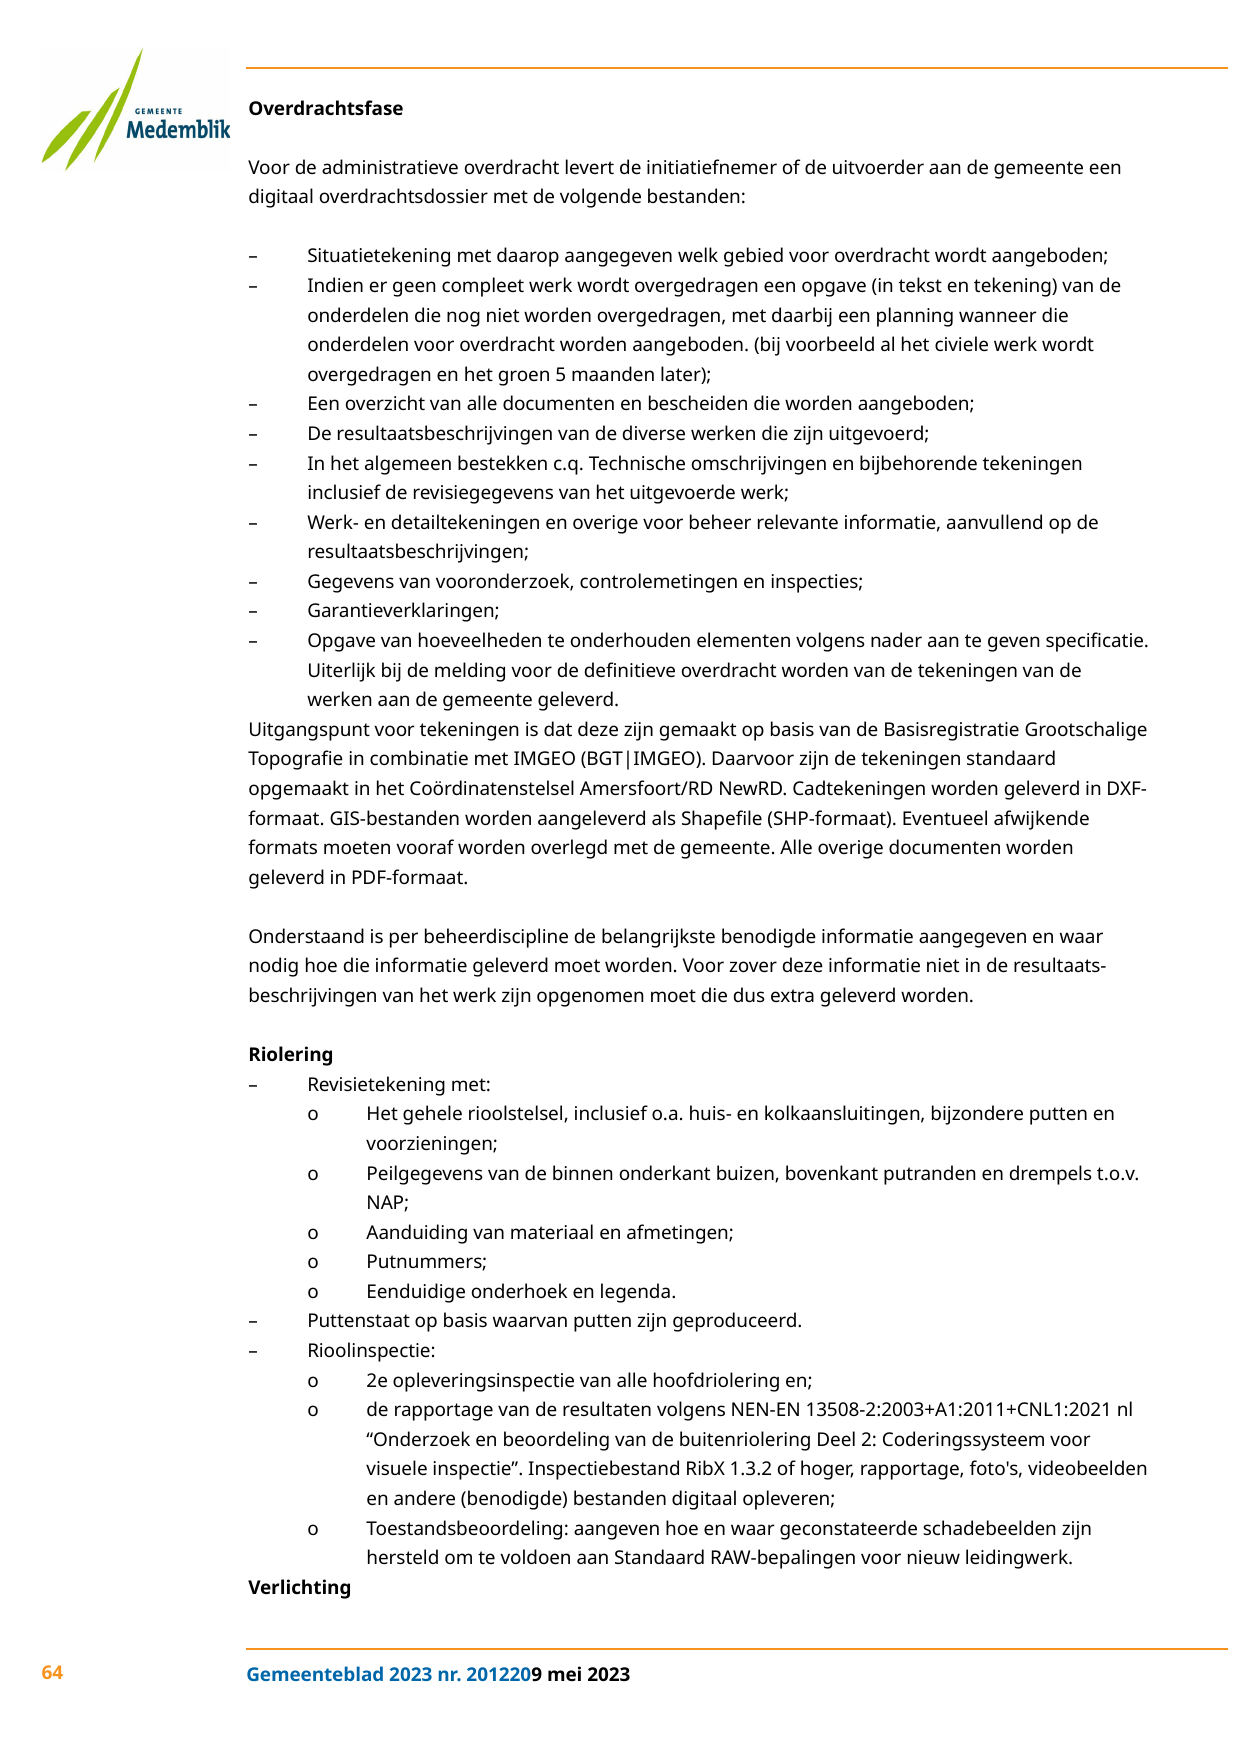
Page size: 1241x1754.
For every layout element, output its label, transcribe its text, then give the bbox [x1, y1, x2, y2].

list Puttenstaat op basis waarvan putten zijn geproduceerd. [248, 1308, 1152, 1333]
list Gegevens van vooronderzoek, controlemetingen en inspecties; [248, 568, 1152, 594]
text Overdrachtsfase [248, 95, 1152, 121]
list Het gehele rioolstelsel, inclusief o.a. huis- en kolkaansluitingen, bijzondere putten en voorzieningen; [307, 1101, 1152, 1156]
text Verlichting [248, 1574, 1152, 1600]
text Riolering [248, 1041, 1152, 1067]
list Revisietekening met: [248, 1071, 1152, 1097]
list de rapportage van de resultaten volgens NEN-EN 13508-2:2003+A1:2011+CNL1:2021 nl “Onderzoek en beoordeling van de buitenriolering Deel 2: Coderingssysteem voor visuele inspectie”. Inspectiebestand RibX 1.3.2 of hoger, rapportage, foto's, videobeelden en andere (benodigde) bestanden digitaal opleveren; [307, 1396, 1152, 1511]
list Indien er geen compleet werk wordt overgedragen een opgave (in tekst en tekening) van de onderdelen die nog niet worden overgedragen, met daarbij een planning wanneer die onderdelen voor overdracht worden aangeboden. (bij voorbeeld al het civiele werk wordt overgedragen en het groen 5 maanden later); [248, 272, 1152, 387]
list Aanduiding van materiaal en afmetingen; [307, 1219, 1152, 1245]
list Opgave van hoeveelheden te onderhouden elementen volgens nader aan te geven specificatie. Uiterlijk bij de melding voor de definitieve overdracht worden van de tekeningen van de werken aan de gemeente geleverd. [248, 627, 1152, 712]
list Situatietekening met daarop aangegeven welk gebied voor overdracht wordt aangeboden; [248, 243, 1152, 268]
list In het algemeen bestekken c.q. Technische omschrijvingen en bijbehorende tekeningen inclusief de revisiegegevens van het uitgevoerde werk; [248, 450, 1152, 505]
picture [41, 47, 231, 172]
list 2e opleveringsinspectie van alle hoofdriolering en; [307, 1367, 1152, 1393]
list Putnummers; [307, 1248, 1152, 1274]
list Rioolinspectie: [248, 1337, 1152, 1363]
text Onderstaand is per beheerdiscipline de belangrijkste benodigde informatie aangegeven en waar nodig hoe die informatie geleverd moet worden. Voor zover deze informatie niet in de resultaats-beschrijvingen van het werk zijn opgenomen moet die dus extra geleverd worden. [248, 923, 1152, 1008]
list Toestandsbeoordeling: aangeven hoe en waar geconstateerde schadebeelden zijn hersteld om te voldoen aan Standaard RAW-bepalingen voor nieuw leidingwerk. [307, 1515, 1152, 1570]
text Uitgangspunt voor tekeningen is dat deze zijn gemaakt op basis van de Basisregistratie Grootschalige Topografie in combinatie met IMGEO (BGT|IMGEO). Daarvoor zijn de tekeningen standaard opgemaakt in het Coördinatenstelsel Amersfoort/RD NewRD. Cadtekeningen worden geleverd in DXF-formaat. GIS-bestanden worden aangeleverd als Shapefile (SHP-formaat). Eventueel afwijkende formats moeten vooraf worden overlegd met de gemeente. Alle overige documenten worden geleverd in PDF-formaat. [248, 716, 1152, 890]
text Voor de administratieve overdracht levert de initiatiefnemer of de uitvoerder aan de gemeente een digitaal overdrachtsdossier met de volgende bestanden: [248, 154, 1152, 209]
list Garantieverklaringen; [248, 598, 1152, 623]
list Eenduidige onderhoek en legenda. [307, 1278, 1152, 1304]
list De resultaatsbeschrijvingen van de diverse werken die zijn uitgevoerd; [248, 420, 1152, 446]
list Peilgegevens van de binnen onderkant buizen, bovenkant putranden en drempels t.o.v. NAP; [307, 1160, 1152, 1215]
list Een overzicht van alle documenten en bescheiden die worden aangeboden; [248, 391, 1152, 416]
list Werk- en detailtekeningen en overige voor beheer relevante informatie, aanvullend op de resultaatsbeschrijvingen; [248, 509, 1152, 564]
